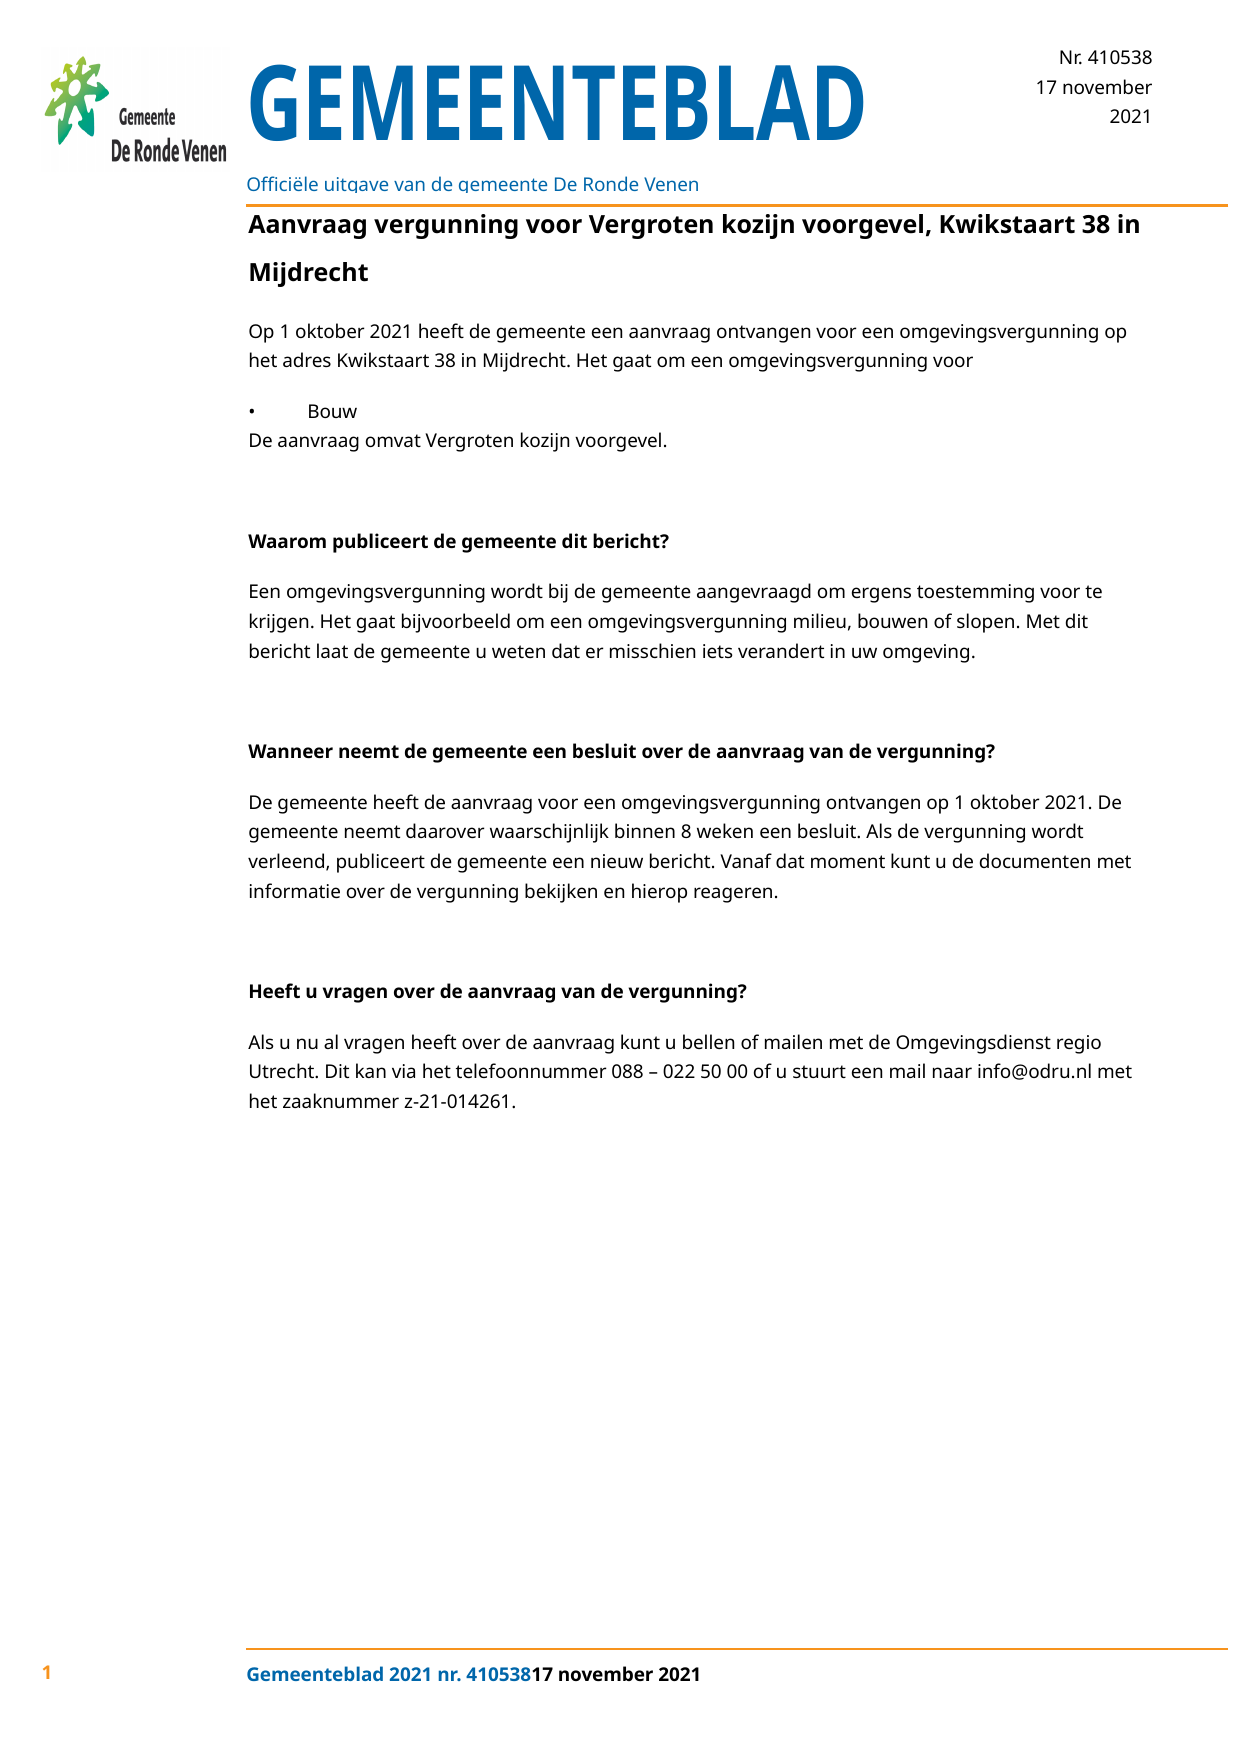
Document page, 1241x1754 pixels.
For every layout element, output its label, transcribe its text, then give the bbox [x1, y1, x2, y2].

text De gemeente heeft de aanvraag voor een omgevingsvergunning ontvangen op 1 oktober 2021. De gemeente neemt daarover waarschijnlijk binnen 8 weken een besluit. Als de vergunning wordt verleend, publiceert de gemeente een nieuw bericht. Vanaf dat moment kunt u de documenten met informatie over de vergunning bekijken en hierop reageren. [248, 789, 1152, 904]
text Op 1 oktober 2021 heeft de gemeente een aanvraag ontvangen voor een omgevingsvergunning op het adres Kwikstaart 38 in Mijdrecht. Het gaat om een omgevingsvergunning voor [248, 318, 1152, 373]
text De aanvraag omvat Vergroten kozijn voorgevel. [248, 427, 1152, 453]
picture [41, 47, 231, 172]
text Heeft u vragen over de aanvraag van de vergunning? [248, 979, 1152, 1004]
text Wanneer neemt de gemeente een besluit over de aanvraag van de vergunning? [248, 739, 1152, 764]
text Aanvraag vergunning voor Vergroten kozijn voorgevel, Kwikstaart 38 in Mijdrecht [248, 207, 1152, 288]
list Bouw [248, 398, 1152, 424]
text Waarom publiceert de gemeente dit bericht? [248, 528, 1152, 554]
text Als u nu al vragen heeft over de aanvraag kunt u bellen of mailen met de Omgevingsdienst regio Utrecht. Dit kan via het telefoonnummer 088 – 022 50 00 of u stuurt een mail naar info@odru.nl met het zaaknummer z-21-014261. [248, 1029, 1152, 1114]
text Een omgevingsvergunning wordt bij de gemeente aangevraagd om ergens toestemming voor te krijgen. Het gaat bijvoorbeeld om een omgevingsvergunning milieu, bouwen of slopen. Met dit bericht laat de gemeente u weten dat er misschien iets verandert in uw omgeving. [248, 579, 1152, 664]
